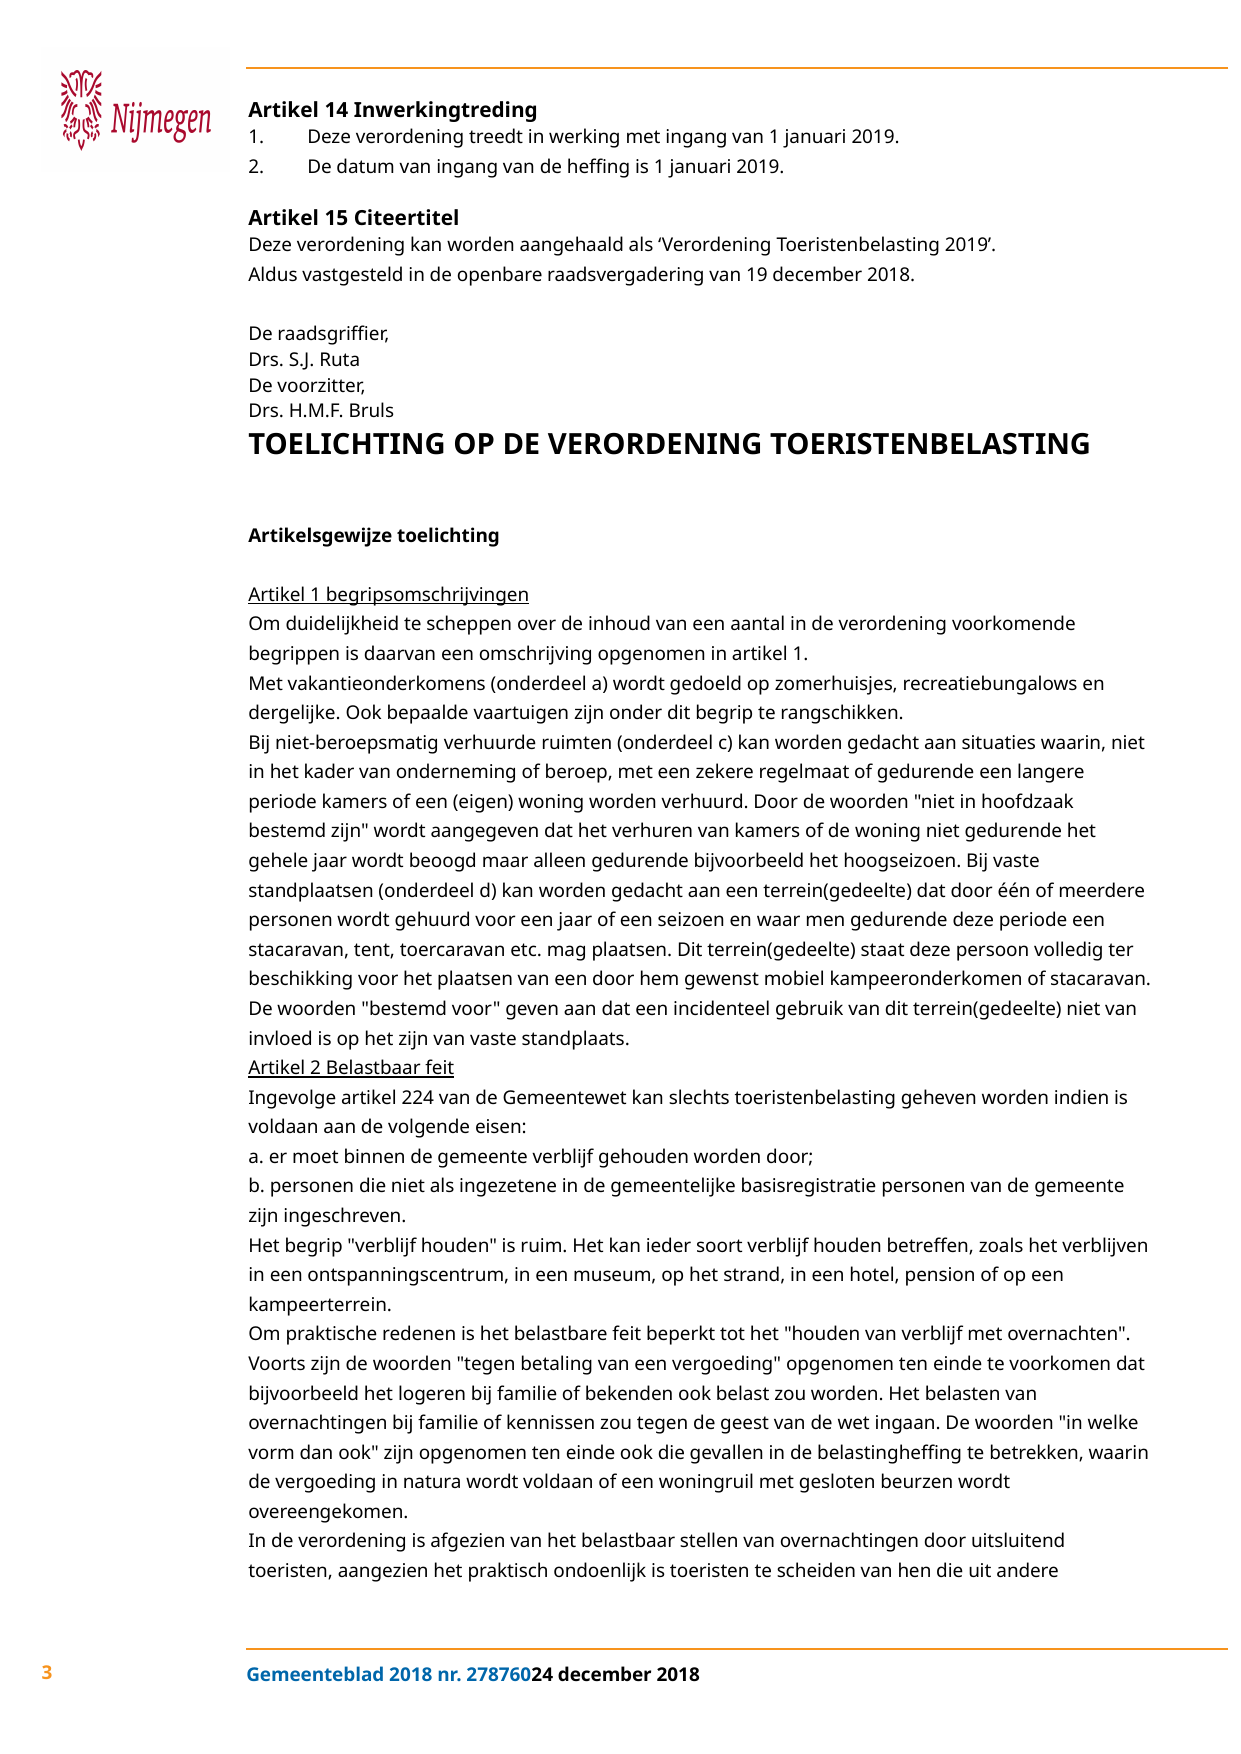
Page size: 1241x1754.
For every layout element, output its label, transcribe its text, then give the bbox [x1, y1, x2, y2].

list Deze verordening treedt in werking met ingang van 1 januari 2019. [248, 123, 1152, 149]
text Drs. S.J. Ruta [248, 346, 1152, 372]
text Deze verordening kan worden aangehaald als ‘Verordening Toeristenbelasting 2019’. [248, 232, 1152, 257]
text Artikel 14 Inwerkingtreding [248, 95, 1152, 123]
text Met vakantieonderkomens (onderdeel a) wordt gedoeld op zomerhuisjes, recreatiebungalows en dergelijke. Ook bepaalde vaartuigen zijn onder dit begrip te rangschikken. [248, 670, 1152, 725]
text De woorden "bestemd voor" geven aan dat een incidenteel gebruik van dit terrein(gedeelte) niet van invloed is op het zijn van vaste standplaats. [248, 995, 1152, 1050]
text Bij niet-beroepsmatig verhuurde ruimten (onderdeel c) kan worden gedacht aan situaties waarin, niet in het kader van onderneming of beroep, met een zekere regelmaat of gedurende een langere periode kamers of een (eigen) woning worden verhuurd. Door de woorden "niet in hoofdzaak bestemd zijn" wordt aangegeven dat het verhuren van kamers of de woning niet gedurende het gehele jaar wordt beoogd maar alleen gedurende bijvoorbeeld het hoogseizoen. Bij vaste standplaatsen (onderdeel d) kan worden gedacht aan een terrein(gedeelte) dat door één of meerdere personen wordt gehuurd voor een jaar of een seizoen en waar men gedurende deze periode een stacaravan, tent, toercaravan etc. mag plaatsen. Dit terrein(gedeelte) staat deze persoon volledig ter beschikking voor het plaatsen van een door hem gewenst mobiel kampeeronderkomen of stacaravan. [248, 729, 1152, 991]
text Om duidelijkheid te scheppen over de inhoud van een aantal in de verordening voorkomende begrippen is daarvan een omschrijving opgenomen in artikel 1. [248, 611, 1152, 666]
text Het begrip "verblijf houden" is ruim. Het kan ieder soort verblijf houden betreffen, zoals het verblijven in een ontspanningscentrum, in een museum, op het strand, in een hotel, pension of op een kampeerterrein. [248, 1232, 1152, 1317]
text TOELICHTING OP DE VERORDENING TOERISTENBELASTING [248, 423, 1152, 463]
text Artikel 1 begripsomschrijvingen [248, 581, 1152, 607]
text b. personen die niet als ingezetene in de gemeentelijke basisregistratie personen van de gemeente zijn ingeschreven. [248, 1173, 1152, 1228]
text Voorts zijn de woorden "tegen betaling van een vergoeding" opgenomen ten einde te voorkomen dat bijvoorbeeld het logeren bij familie of bekenden ook belast zou worden. Het belasten van overnachtingen bij familie of kennissen zou tegen de geest van de wet ingaan. De woorden "in welke vorm dan ook" zijn opgenomen ten einde ook die gevallen in de belastingheffing te betrekken, waarin de vergoeding in natura wordt voldaan of een woningruil met gesloten beurzen wordt overeengekomen. [248, 1350, 1152, 1524]
list De datum van ingang van de heffing is 1 januari 2019. [248, 153, 1152, 178]
text Drs. H.M.F. Bruls [248, 398, 1152, 423]
text De voorzitter, [248, 372, 1152, 398]
text Om praktische redenen is het belastbare feit beperkt tot het "houden van verblijf met overnachten". [248, 1321, 1152, 1346]
text Artikelsgewijze toelichting [248, 522, 1152, 547]
text Aldus vastgesteld in de openbare raadsvergadering van 19 december 2018. [248, 261, 1152, 287]
text De raadsgriffier, [248, 320, 1152, 346]
text Artikel 2 Belastbaar feit [248, 1054, 1152, 1080]
text In de verordening is afgezien van het belastbaar stellen van overnachtingen door uitsluitend toeristen, aangezien het praktisch ondoenlijk is toeristen te scheiden van hen die uit andere [248, 1528, 1152, 1583]
text a. er moet binnen de gemeente verblijf gehouden worden door; [248, 1143, 1152, 1169]
picture [41, 47, 231, 172]
text Ingevolge artikel 224 van de Gemeentewet kan slechts toeristenbelasting geheven worden indien is voldaan aan de volgende eisen: [248, 1084, 1152, 1139]
text Artikel 15 Citeertitel [248, 203, 1152, 232]
